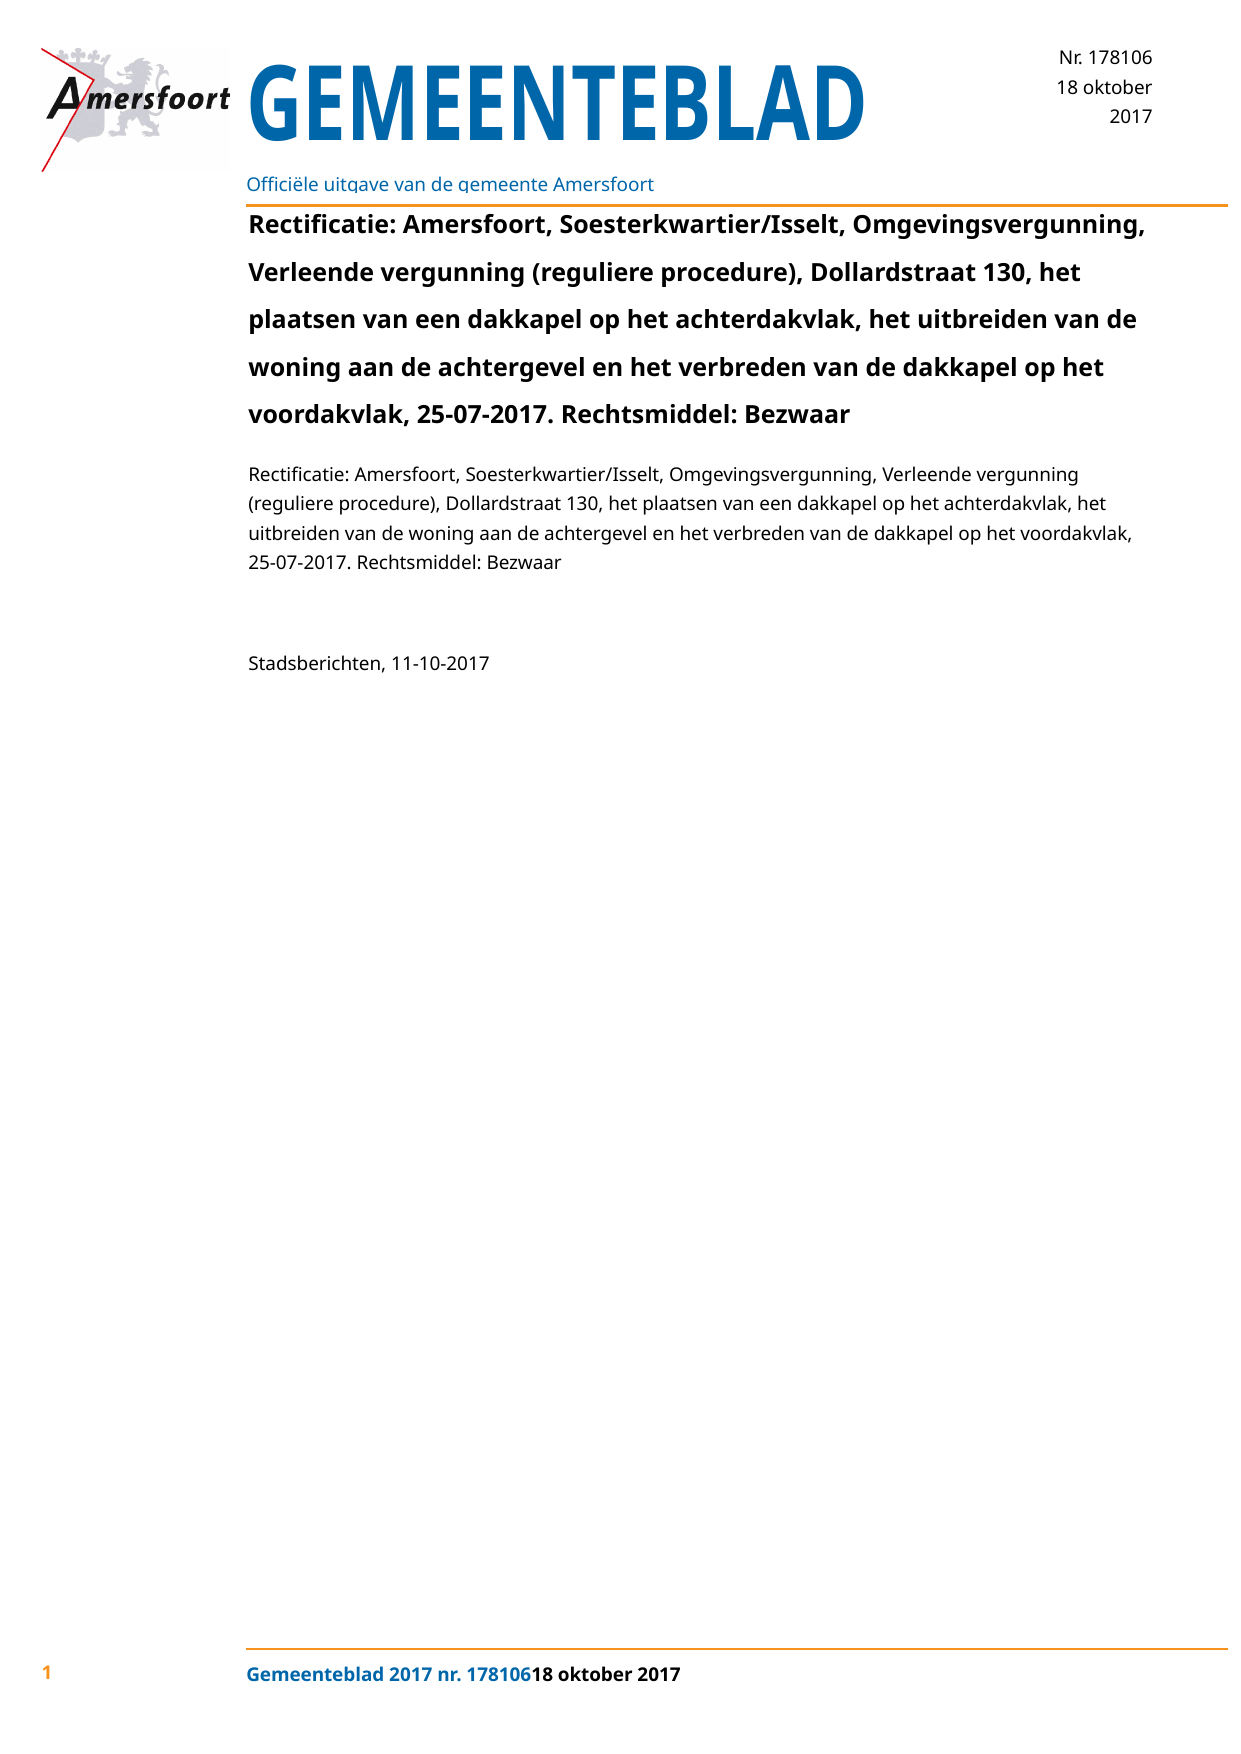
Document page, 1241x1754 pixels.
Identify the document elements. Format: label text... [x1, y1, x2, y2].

text Rectificatie: Amersfoort, Soesterkwartier/Isselt, Omgevingsvergunning, Verleende vergunning (reguliere procedure), Dollardstraat 130, het plaatsen van een dakkapel op het achterdakvlak, het uitbreiden van de woning aan de achtergevel en het verbreden van de dakkapel op het voordakvlak, 25-07-2017. Rechtsmiddel: Bezwaar [248, 461, 1152, 575]
picture [41, 47, 231, 172]
text Stadsberichten, 11-10-2017 [248, 650, 1152, 676]
text Rectificatie: Amersfoort, Soesterkwartier/Isselt, Omgevingsvergunning, Verleende vergunning (reguliere procedure), Dollardstraat 130, het plaatsen van een dakkapel op het achterdakvlak, het uitbreiden van de woning aan de achtergevel en het verbreden van de dakkapel op het voordakvlak, 25-07-2017. Rechtsmiddel: Bezwaar [248, 207, 1152, 431]
